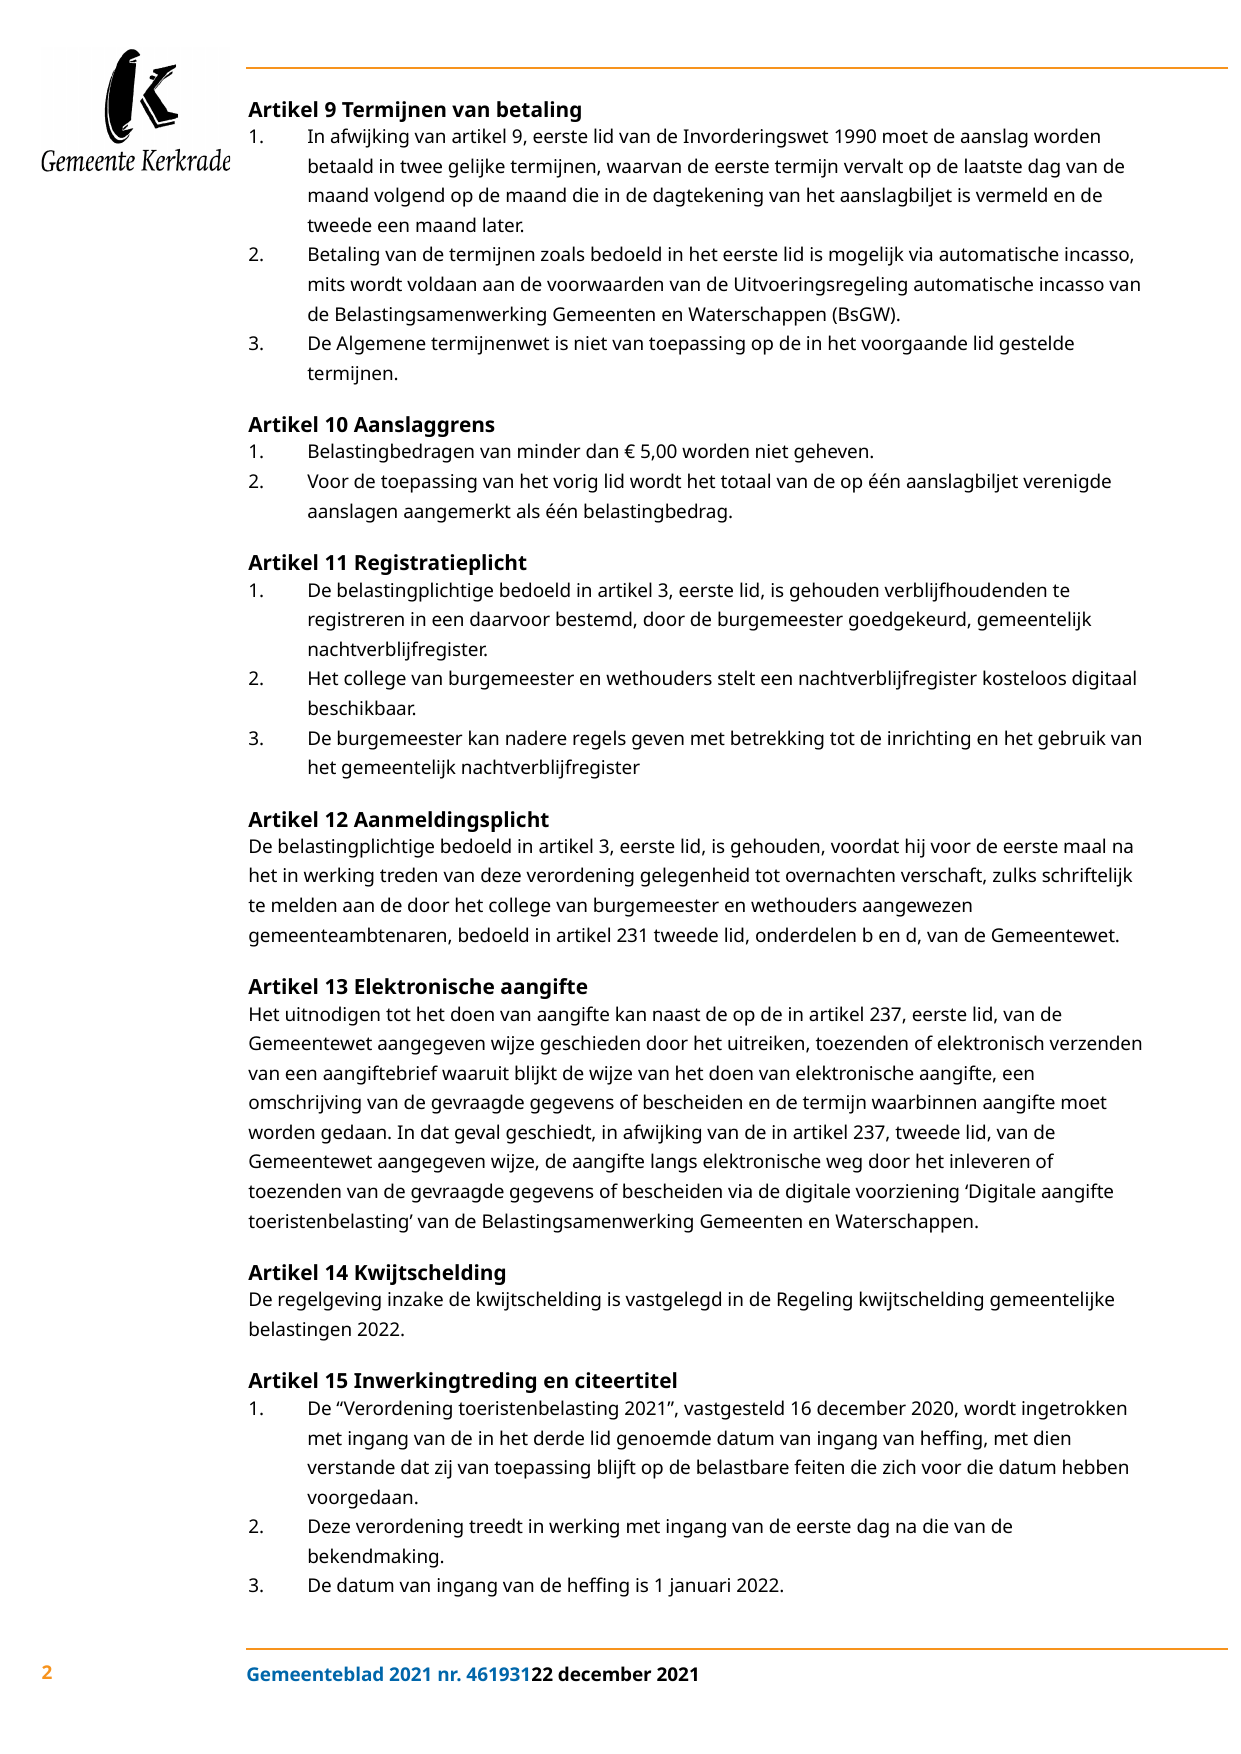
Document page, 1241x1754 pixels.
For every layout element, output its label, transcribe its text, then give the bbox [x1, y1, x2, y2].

text Artikel 11 Registratieplicht [248, 548, 1152, 577]
list Betaling van de termijnen zoals bedoeld in het eerste lid is mogelijk via automatische incasso, mits wordt voldaan aan de voorwaarden van de Uitvoeringsregeling automatische incasso van de Belastingsamenwerking Gemeenten en Waterschappen (BsGW). [248, 242, 1152, 326]
list De datum van ingang van de heffing is 1 januari 2022. [248, 1573, 1152, 1598]
list Voor de toepassing van het vorig lid wordt het totaal van de op één aanslagbiljet verenigde aanslagen aangemerkt als één belastingbedrag. [248, 468, 1152, 524]
text Artikel 13 Elektronische aangifte [248, 972, 1152, 1001]
text Artikel 14 Kwijtschelding [248, 1258, 1152, 1287]
text Het uitnodigen tot het doen van aangifte kan naast de op de in artikel 237, eerste lid, van de Gemeentewet aangegeven wijze geschieden door het uitreiken, toezenden of elektronisch verzenden van een aangiftebrief waaruit blijkt de wijze van het doen van elektronische aangifte, een omschrijving van de gevraagde gegevens of bescheiden en de termijn waarbinnen aangifte moet worden gedaan. In dat geval geschiedt, in afwijking van de in artikel 237, tweede lid, van de Gemeentewet aangegeven wijze, de aangifte langs elektronische weg door het inleveren of toezenden van de gevraagde gegevens of bescheiden via de digitale voorziening ‘Digitale aangifte toeristenbelasting’ van de Belastingsamenwerking Gemeenten en Waterschappen. [248, 1001, 1152, 1233]
list Deze verordening treedt in werking met ingang van de eerste dag na die van de bekendmaking. [248, 1513, 1152, 1569]
list De burgemeester kan nadere regels geven met betrekking tot de inrichting en het gebruik van het gemeentelijk nachtverblijfregister [248, 725, 1152, 780]
picture [41, 47, 231, 172]
list De belastingplichtige bedoeld in artikel 3, eerste lid, is gehouden verblijfhoudenden te registreren in een daarvoor bestemd, door de burgemeester goedgekeurd, gemeentelijk nachtverblijfregister. [248, 577, 1152, 662]
text Artikel 12 Aanmeldingsplicht [248, 805, 1152, 833]
text De regelgeving inzake de kwijtschelding is vastgelegd in de Regeling kwijtschelding gemeentelijke belastingen 2022. [248, 1287, 1152, 1342]
list In afwijking van artikel 9, eerste lid van de Invorderingswet 1990 moet de aanslag worden betaald in twee gelijke termijnen, waarvan de eerste termijn vervalt op de laatste dag van de maand volgend op de maand die in de dagtekening van het aanslagbiljet is vermeld en de tweede een maand later. [248, 123, 1152, 238]
list De Algemene termijnenwet is niet van toepassing op de in het voorgaande lid gestelde termijnen. [248, 330, 1152, 386]
list Belastingbedragen van minder dan € 5,00 worden niet geheven. [248, 439, 1152, 464]
list Het college van burgemeester en wethouders stelt een nachtverblijfregister kosteloos digitaal beschikbaar. [248, 666, 1152, 721]
text Artikel 10 Aanslaggrens [248, 410, 1152, 439]
list De “Verordening toeristenbelasting 2021”, vastgesteld 16 december 2020, wordt ingetrokken met ingang van de in het derde lid genoemde datum van ingang van heffing, met dien verstande dat zij van toepassing blijft op de belastbare feiten die zich voor die datum hebben voorgedaan. [248, 1395, 1152, 1509]
text De belastingplichtige bedoeld in artikel 3, eerste lid, is gehouden, voordat hij voor de eerste maal na het in werking treden van deze verordening gelegenheid tot overnachten verschaft, zulks schriftelijk te melden aan de door het college van burgemeester en wethouders aangewezen gemeenteambtenaren, bedoeld in artikel 231 tweede lid, onderdelen b en d, van de Gemeentewet. [248, 833, 1152, 948]
text Artikel 9 Termijnen van betaling [248, 95, 1152, 123]
text Artikel 15 Inwerkingtreding en citeertitel [248, 1367, 1152, 1395]
